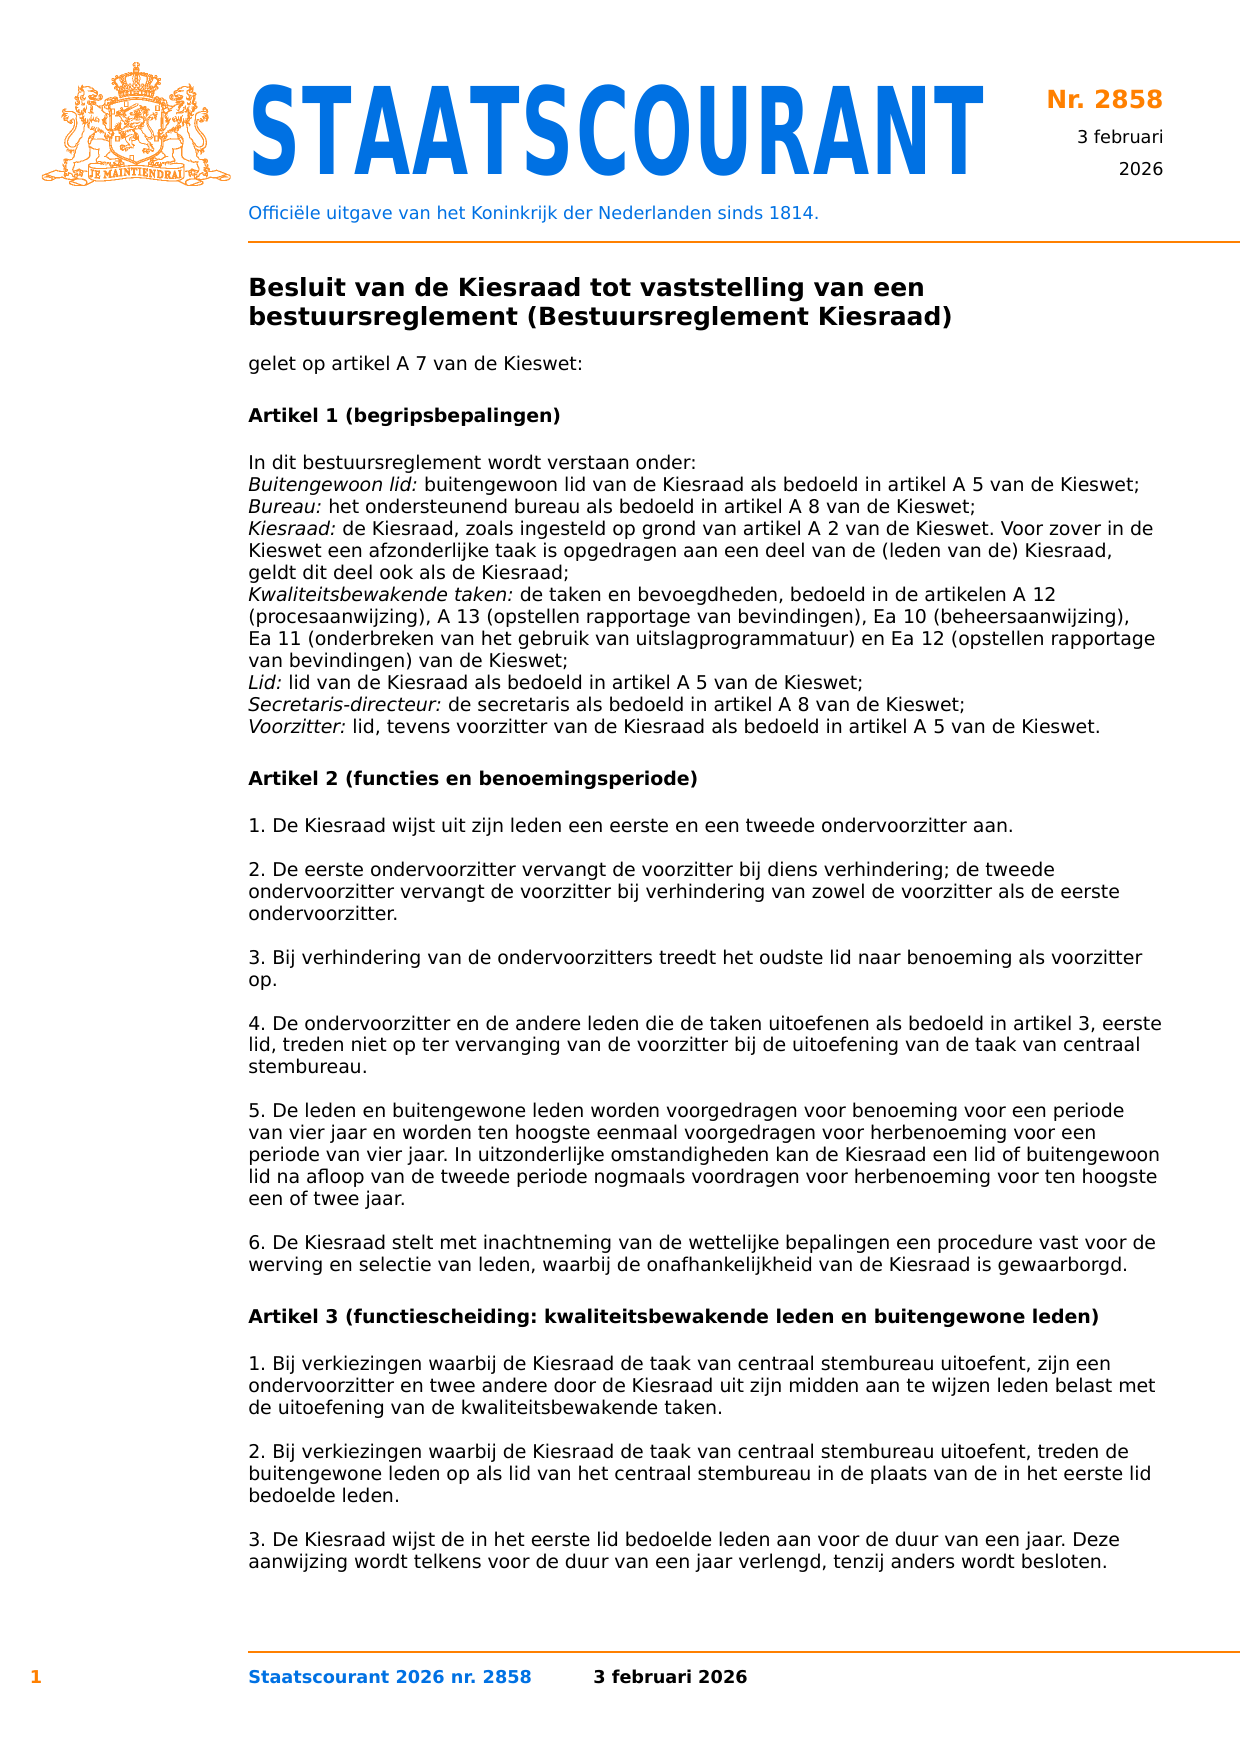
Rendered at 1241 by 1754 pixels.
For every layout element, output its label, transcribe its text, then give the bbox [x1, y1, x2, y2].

subtitle Artikel 1 (begripsbepalingen) [248, 405, 1163, 427]
table_header STAATSCOURANT [248, 62, 998, 203]
table_header Nr. 2858 [998, 62, 1240, 121]
subtitle Artikel 2 (functies en benoemingsperiode) [248, 768, 1163, 790]
text 2. De eerste ondervoorzitter vervangt de voorzitter bij diens verhindering; de tweede ondervoorzitter vervangt de voorzitter bij verhindering van zowel de voorzitter als de eerste ondervoorzitter. [248, 859, 1163, 925]
table_cell 2026 [998, 153, 1240, 203]
table_cell Officiële uitgave van het Koninkrijk der Nederlanden sinds 1814. [248, 203, 1240, 241]
text Voorzitter: lid, tevens voorzitter van de Kiesraad als bedoeld in artikel A 5 van de Kieswet. [248, 716, 1163, 738]
text 3. Bij verhindering van de ondervoorzitters treedt het oudste lid naar benoeming als voorzitter op. [248, 947, 1163, 991]
subtitle Besluit van de Kiesraad tot vaststelling van een bestuursreglement (Bestuursreglement Kiesraad) [248, 273, 1163, 331]
text gelet op artikel A 7 van de Kieswet: [248, 353, 1163, 375]
text 1. De Kiesraad wijst uit zijn leden een eerste en een tweede ondervoorzitter aan. [248, 815, 1163, 837]
text 2. Bij verkiezingen waarbij de Kiesraad de taak van centraal stembureau uitoefent, treden de buitengewone leden op als lid van het centraal stembureau in de plaats van de in het eerste lid bedoelde leden. [248, 1441, 1163, 1507]
text 1. Bij verkiezingen waarbij de Kiesraad de taak van centraal stembureau uitoefent, zijn een ondervoorzitter en twee andere door de Kiesraad uit zijn midden aan te wijzen leden belast met de uitoefening van de kwaliteitsbewakende taken. [248, 1353, 1163, 1419]
text Kiesraad: de Kiesraad, zoals ingesteld op grond van artikel A 2 van de Kieswet. Voor zover in de Kieswet een afzonderlijke taak is opgedragen aan een deel van de (leden van de) Kiesraad, geldt dit deel ook als de Kiesraad; [248, 518, 1163, 584]
text Kwaliteitsbewakende taken: de taken en bevoegdheden, bedoeld in de artikelen A 12 (procesaanwijzing), A 13 (opstellen rapportage van bevindingen), Ea 10 (beheersaanwijzing), Ea 11 (onderbreken van het gebruik van uitslagprogrammatuur) en Ea 12 (opstellen rapportage van bevindingen) van de Kieswet; [248, 584, 1163, 672]
table_cell 3 februari [998, 121, 1240, 153]
text Bureau: het ondersteunend bureau als bedoeld in artikel A 8 van de Kieswet; [248, 496, 1163, 518]
text Buitengewoon lid: buitengewoon lid van de Kiesraad als bedoeld in artikel A 5 van de Kieswet; [248, 474, 1163, 496]
picture [41, 62, 231, 186]
table_header [25, 62, 248, 241]
text 4. De ondervoorzitter en de andere leden die de taken uitoefenen als bedoeld in artikel 3, eerste lid, treden niet op ter vervanging van de voorzitter bij de uitoefening van de taak van centraal stembureau. [248, 1012, 1163, 1078]
text 5. De leden en buitengewone leden worden voorgedragen voor benoeming voor een periode van vier jaar en worden ten hoogste eenmaal voorgedragen voor herbenoeming voor een periode van vier jaar. In uitzonderlijke omstandigheden kan de Kiesraad een lid of buitengewoon lid na afloop van de tweede periode nogmaals voordragen voor herbenoeming voor ten hoogste een of twee jaar. [248, 1100, 1163, 1210]
text 3. De Kiesraad wijst de in het eerste lid bedoelde leden aan voor de duur van een jaar. Deze aanwijzing wordt telkens voor de duur van een jaar verlengd, tenzij anders wordt besloten. [248, 1528, 1163, 1572]
text 6. De Kiesraad stelt met inachtneming van de wettelijke bepalingen een procedure vast voor de werving en selectie van leden, waarbij de onafhankelijkheid van de Kiesraad is gewaarborgd. [248, 1232, 1163, 1276]
subtitle Artikel 3 (functiescheiding: kwaliteitsbewakende leden en buitengewone leden) [248, 1306, 1163, 1328]
text Lid: lid van de Kiesraad als bedoeld in artikel A 5 van de Kieswet; [248, 672, 1163, 694]
text Secretaris-directeur: de secretaris als bedoeld in artikel A 8 van de Kieswet; [248, 694, 1163, 716]
text In dit bestuursreglement wordt verstaan onder: [248, 452, 1163, 474]
